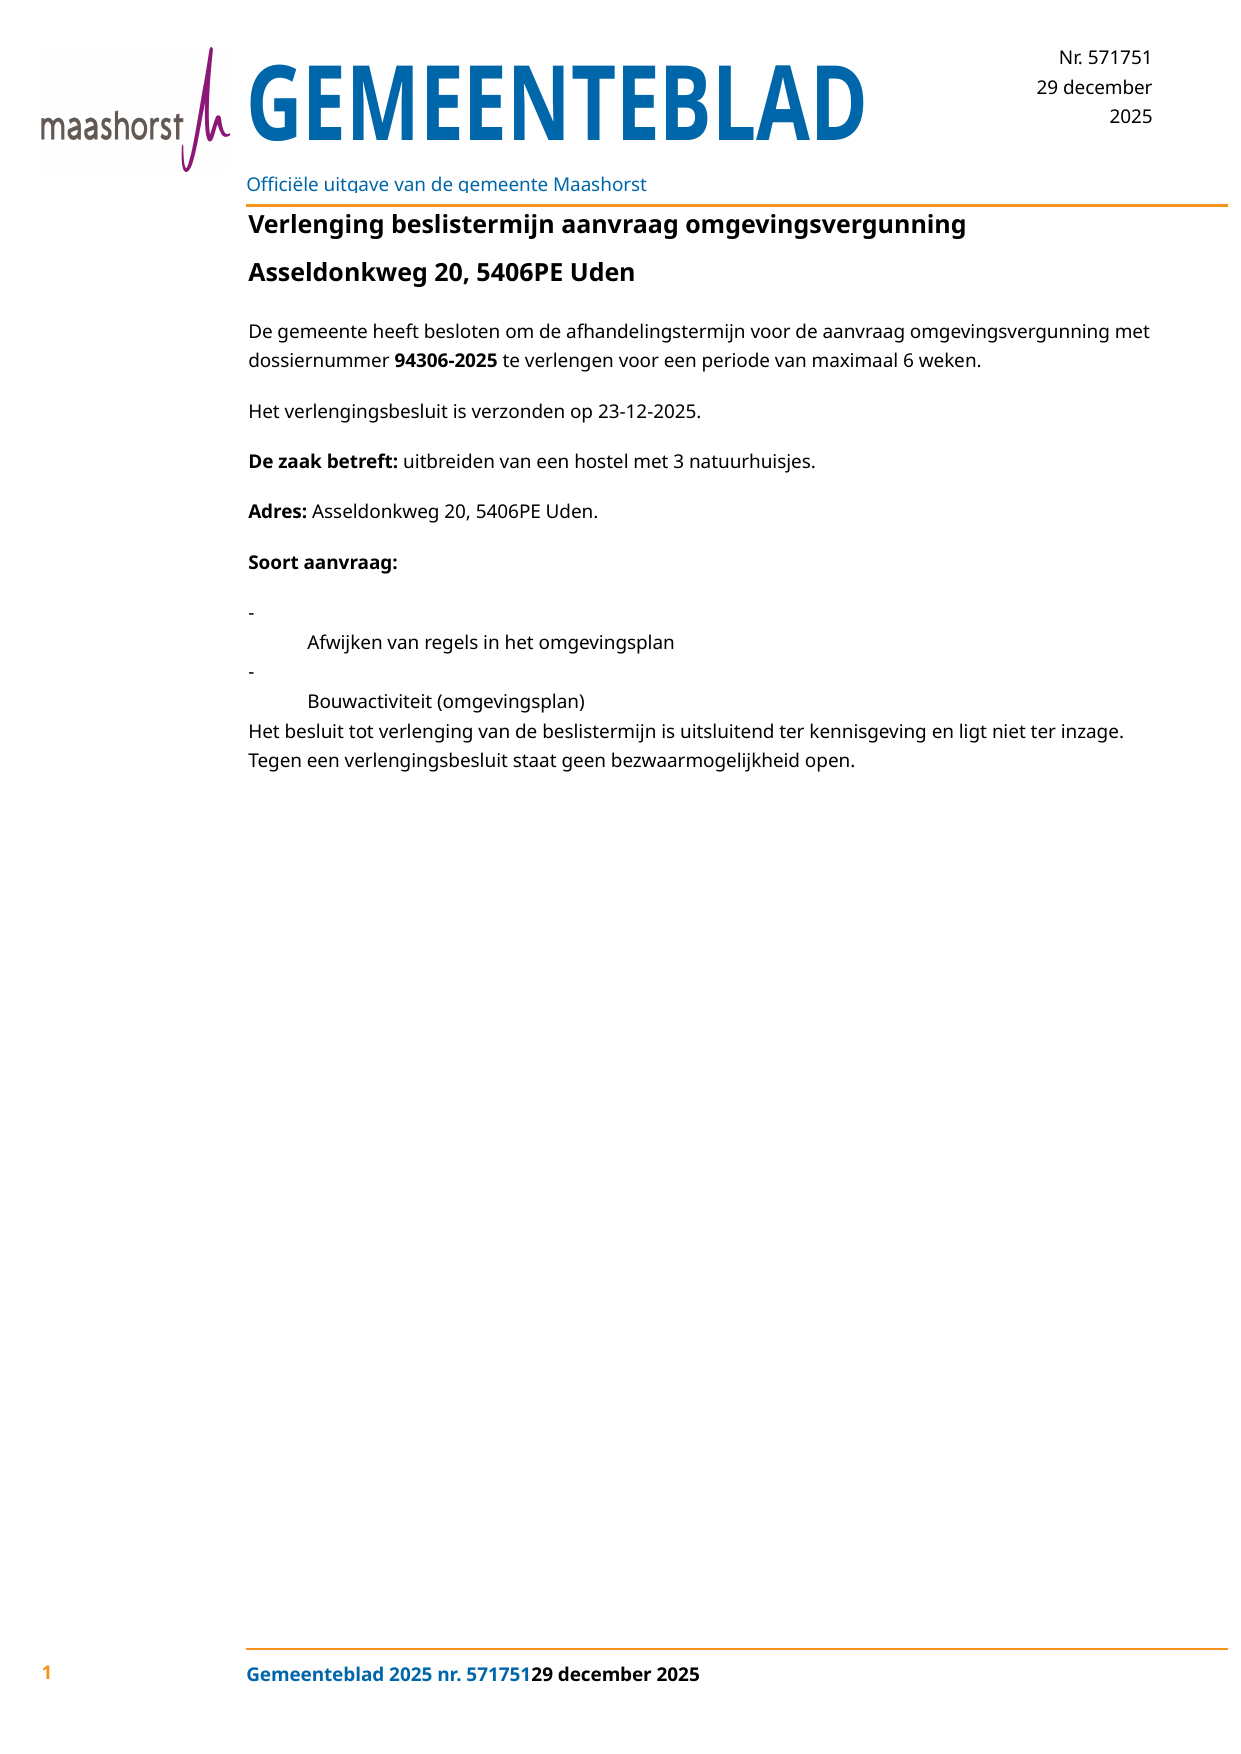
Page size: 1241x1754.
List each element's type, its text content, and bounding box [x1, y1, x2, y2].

text De gemeente heeft besloten om de afhandelingstermijn voor de aanvraag omgevingsvergunning met dossiernummer 94306-2025 te verlengen voor een periode van maximaal 6 weken. [248, 318, 1152, 373]
text Verlenging beslistermijn aanvraag omgevingsvergunning Asseldonkweg 20, 5406PE Uden [248, 207, 1152, 288]
picture [41, 47, 231, 172]
text Het verlengingsbesluit is verzonden op 23-12-2025. [248, 398, 1152, 424]
text Het besluit tot verlenging van de beslistermijn is uitsluitend ter kennisgeving en ligt niet ter inzage. Tegen een verlengingsbesluit staat geen bezwaarmogelijkheid open. [248, 718, 1152, 773]
list Afwijken van regels in het omgevingsplan [248, 629, 1152, 655]
text Soort aanvraag: [248, 549, 1152, 575]
list Bouwactiviteit (omgevingsplan) [248, 688, 1152, 714]
text De zaak betreft: uitbreiden van een hostel met 3 natuurhuisjes. [248, 448, 1152, 474]
text Adres: Asseldonkweg 20, 5406PE Uden. [248, 499, 1152, 524]
